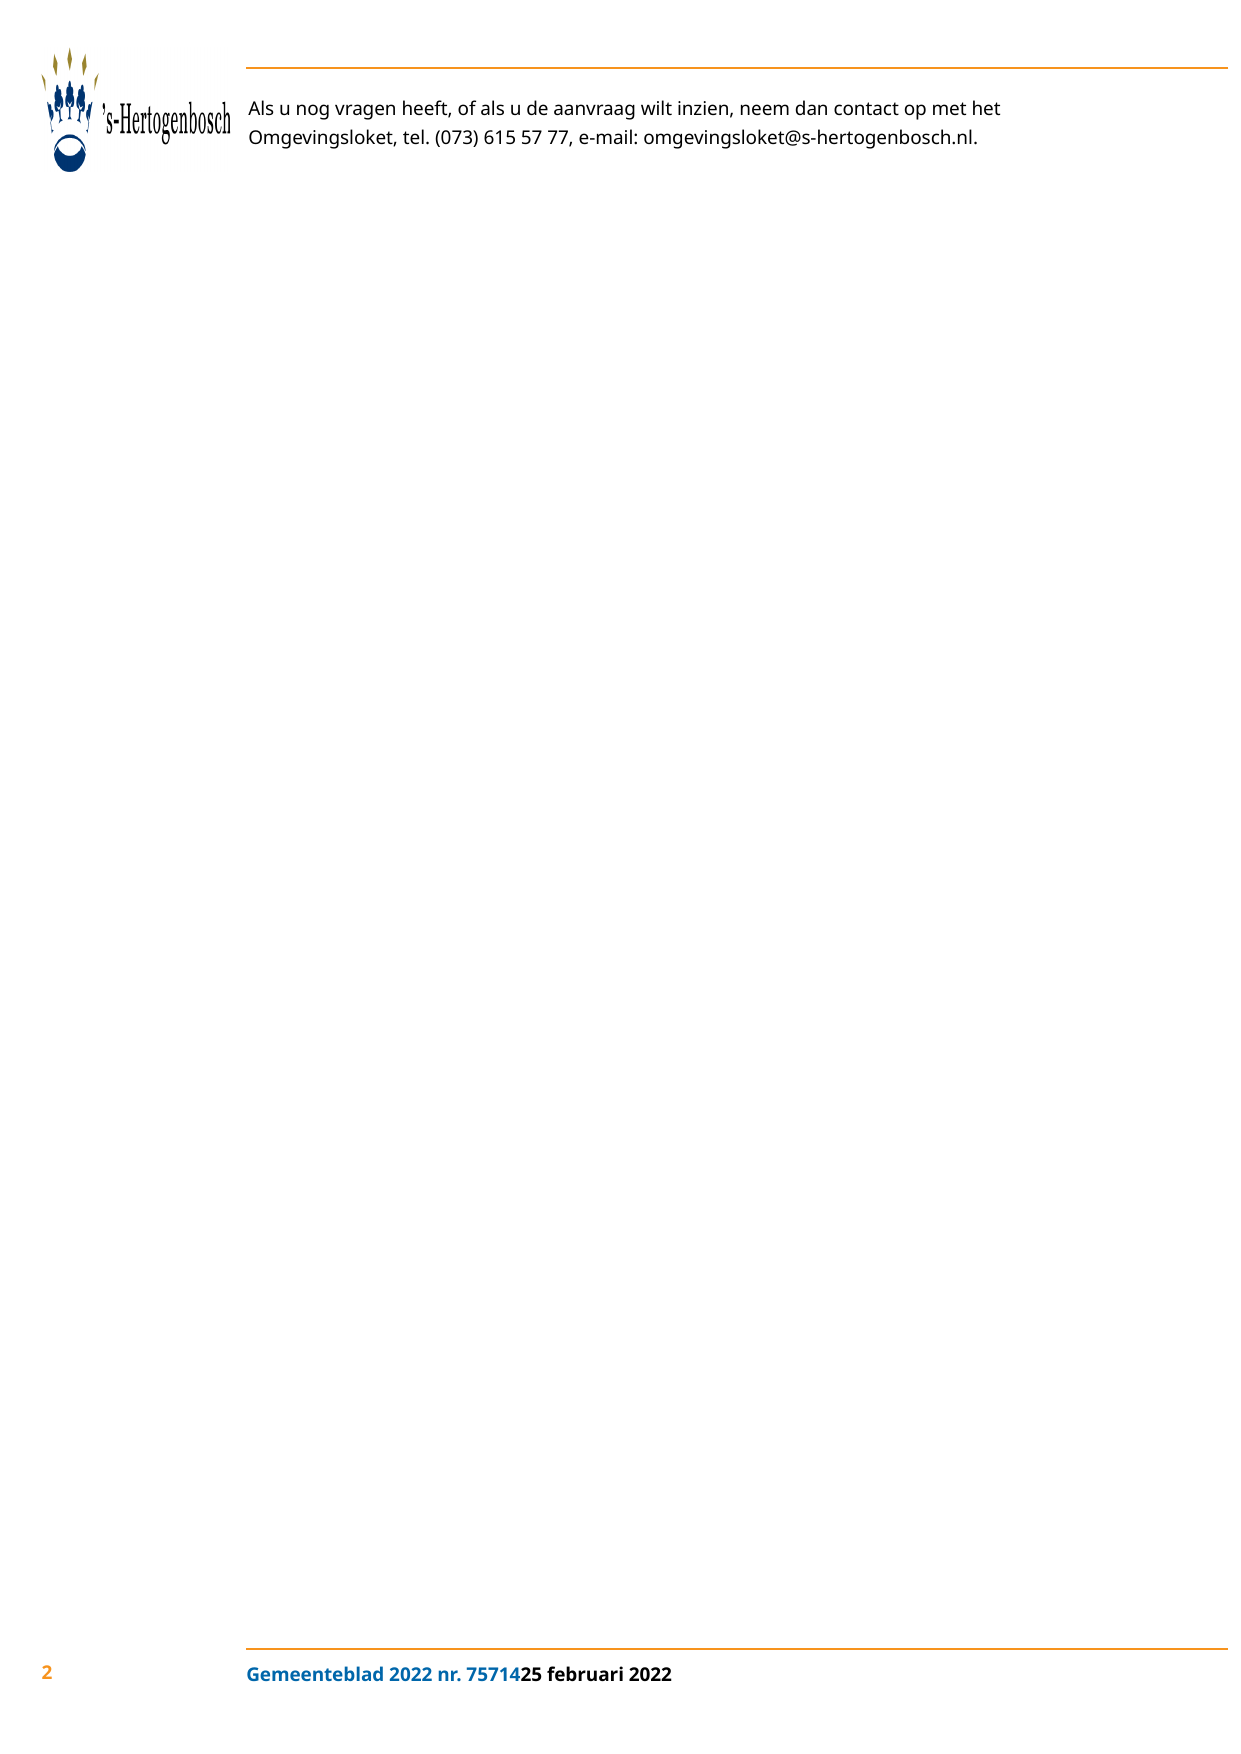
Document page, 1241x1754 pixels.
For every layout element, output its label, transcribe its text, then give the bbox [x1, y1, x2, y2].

picture [41, 47, 231, 172]
text Als u nog vragen heeft, of als u de aanvraag wilt inzien, neem dan contact op met het Omgevingsloket, tel. (073) 615 57 77, e-mail: omgevingsloket@s-hertogenbosch.nl. [248, 95, 1152, 150]
